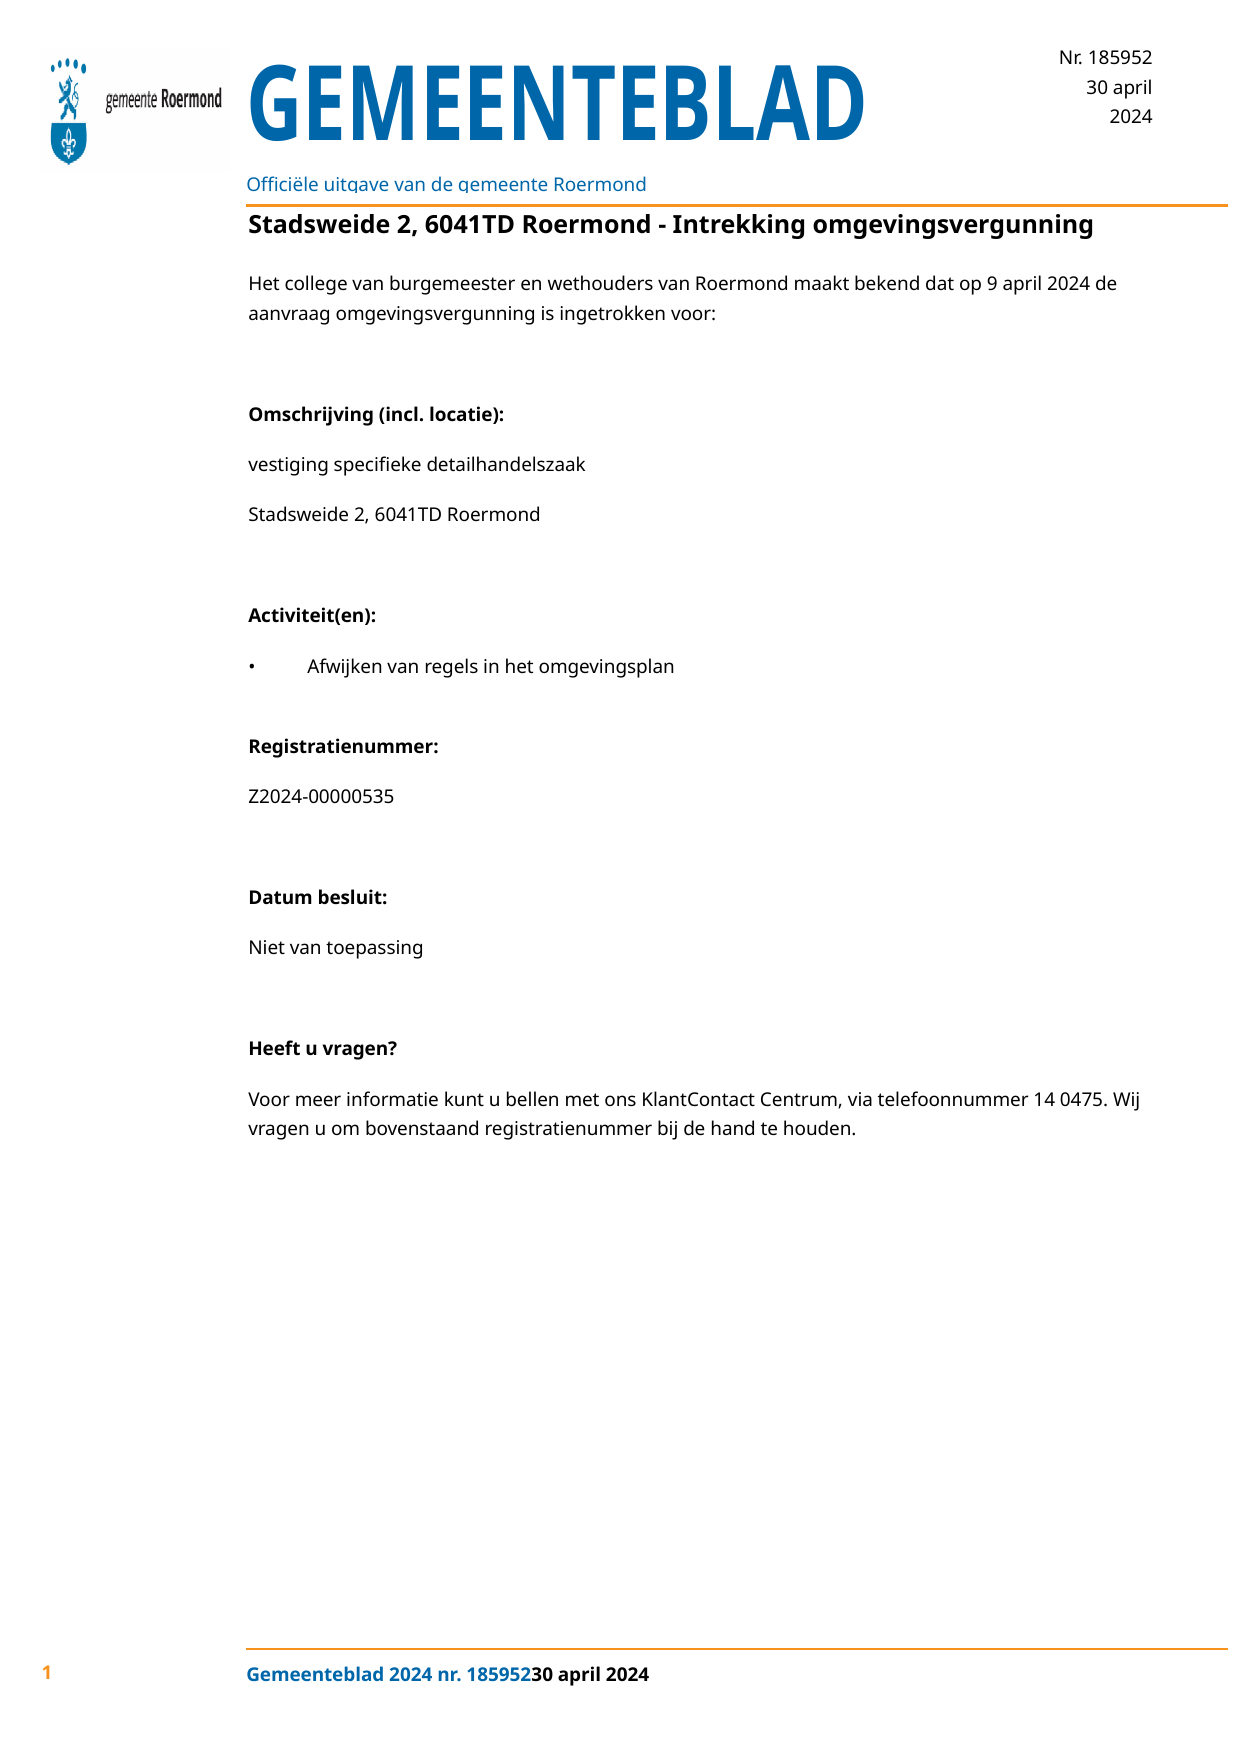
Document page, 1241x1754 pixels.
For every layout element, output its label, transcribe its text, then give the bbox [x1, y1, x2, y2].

list Afwijken van regels in het omgevingsplan [248, 653, 1152, 678]
text Z2024-00000535 [248, 783, 1152, 809]
text Datum besluit: [248, 884, 1152, 910]
text Registratienummer: [248, 733, 1152, 758]
text Heeft u vragen? [248, 1035, 1152, 1061]
picture [41, 47, 231, 172]
text Het college van burgemeester en wethouders van Roermond maakt bekend dat op 9 april 2024 de aanvraag omgevingsvergunning is ingetrokken voor: [248, 270, 1152, 326]
text Omschrijving (incl. locatie): [248, 401, 1152, 426]
text Stadsweide 2, 6041TD Roermond - Intrekking omgevingsvergunning [248, 207, 1152, 241]
text vestiging specifieke detailhandelszaak [248, 451, 1152, 477]
text Voor meer informatie kunt u bellen met ons KlantContact Centrum, via telefoonnummer 14 0475. Wij vragen u om bovenstaand registratienummer bij de hand te houden. [248, 1086, 1152, 1141]
text Niet van toepassing [248, 934, 1152, 960]
text Activiteit(en): [248, 602, 1152, 628]
text Stadsweide 2, 6041TD Roermond [248, 502, 1152, 527]
